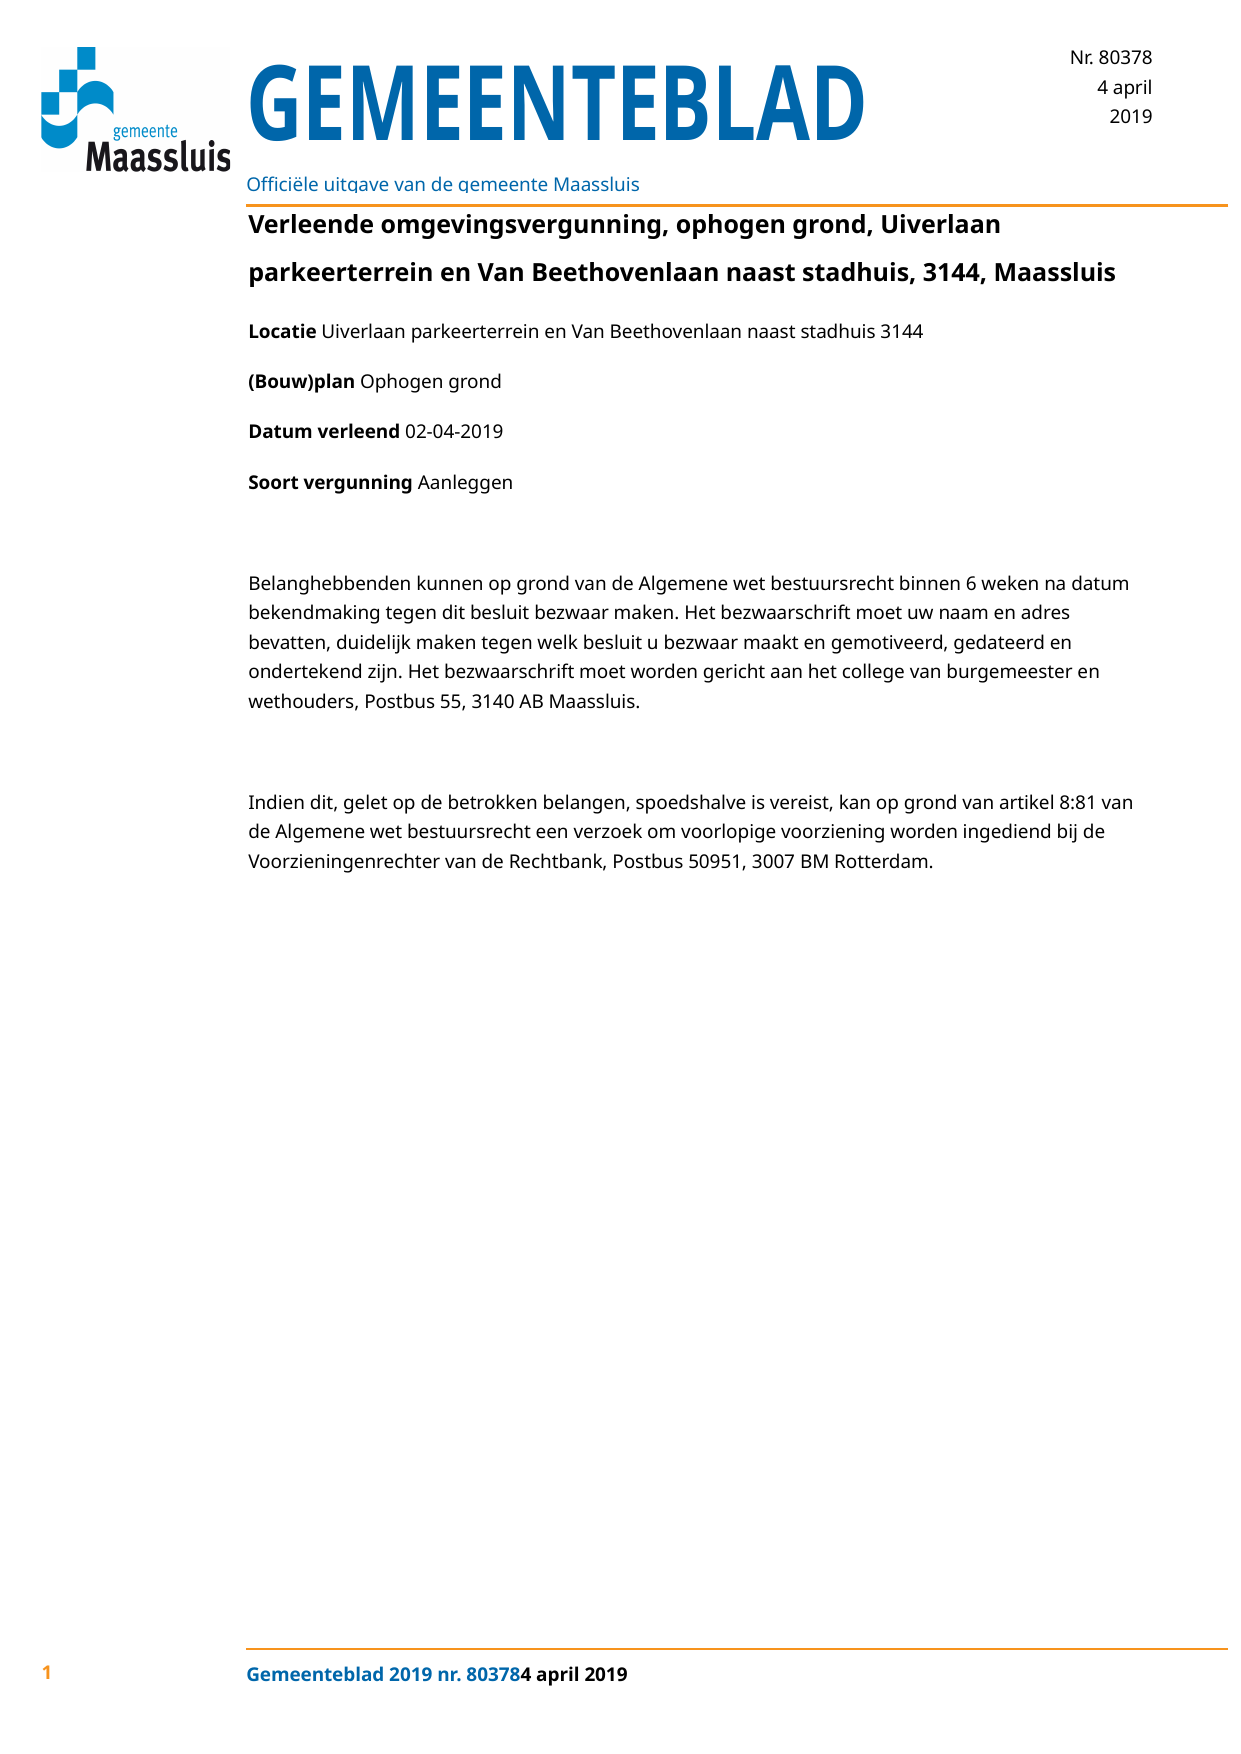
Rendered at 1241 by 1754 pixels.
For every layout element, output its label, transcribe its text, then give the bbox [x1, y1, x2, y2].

text Belanghebbenden kunnen op grond van de Algemene wet bestuursrecht binnen 6 weken na datum bekendmaking tegen dit besluit bezwaar maken. Het bezwaarschrift moet uw naam en adres bevatten, duidelijk maken tegen welk besluit u bezwaar maakt en gemotiveerd, gedateerd en ondertekend zijn. Het bezwaarschrift moet worden gericht aan het college van burgemeester en wethouders, Postbus 55, 3140 AB Maassluis. [248, 570, 1152, 714]
text (Bouw)plan Ophogen grond [248, 368, 1152, 394]
text Locatie Uiverlaan parkeerterrein en Van Beethovenlaan naast stadhuis 3144 [248, 318, 1152, 344]
text Datum verleend 02-04-2019 [248, 419, 1152, 444]
text Soort vergunning Aanleggen [248, 469, 1152, 495]
picture [41, 47, 77, 92]
picture [41, 47, 231, 172]
text Verleende omgevingsvergunning, ophogen grond, Uiverlaan parkeerterrein en Van Beethovenlaan naast stadhuis, 3144, Maassluis [248, 207, 1152, 288]
text Indien dit, gelet op de betrokken belangen, spoedshalve is vereist, kan op grond van artikel 8:81 van de Algemene wet bestuursrecht een verzoek om voorlopige voorziening worden ingediend bij de Voorzieningenrechter van de Rechtbank, Postbus 50951, 3007 BM Rotterdam. [248, 789, 1152, 874]
